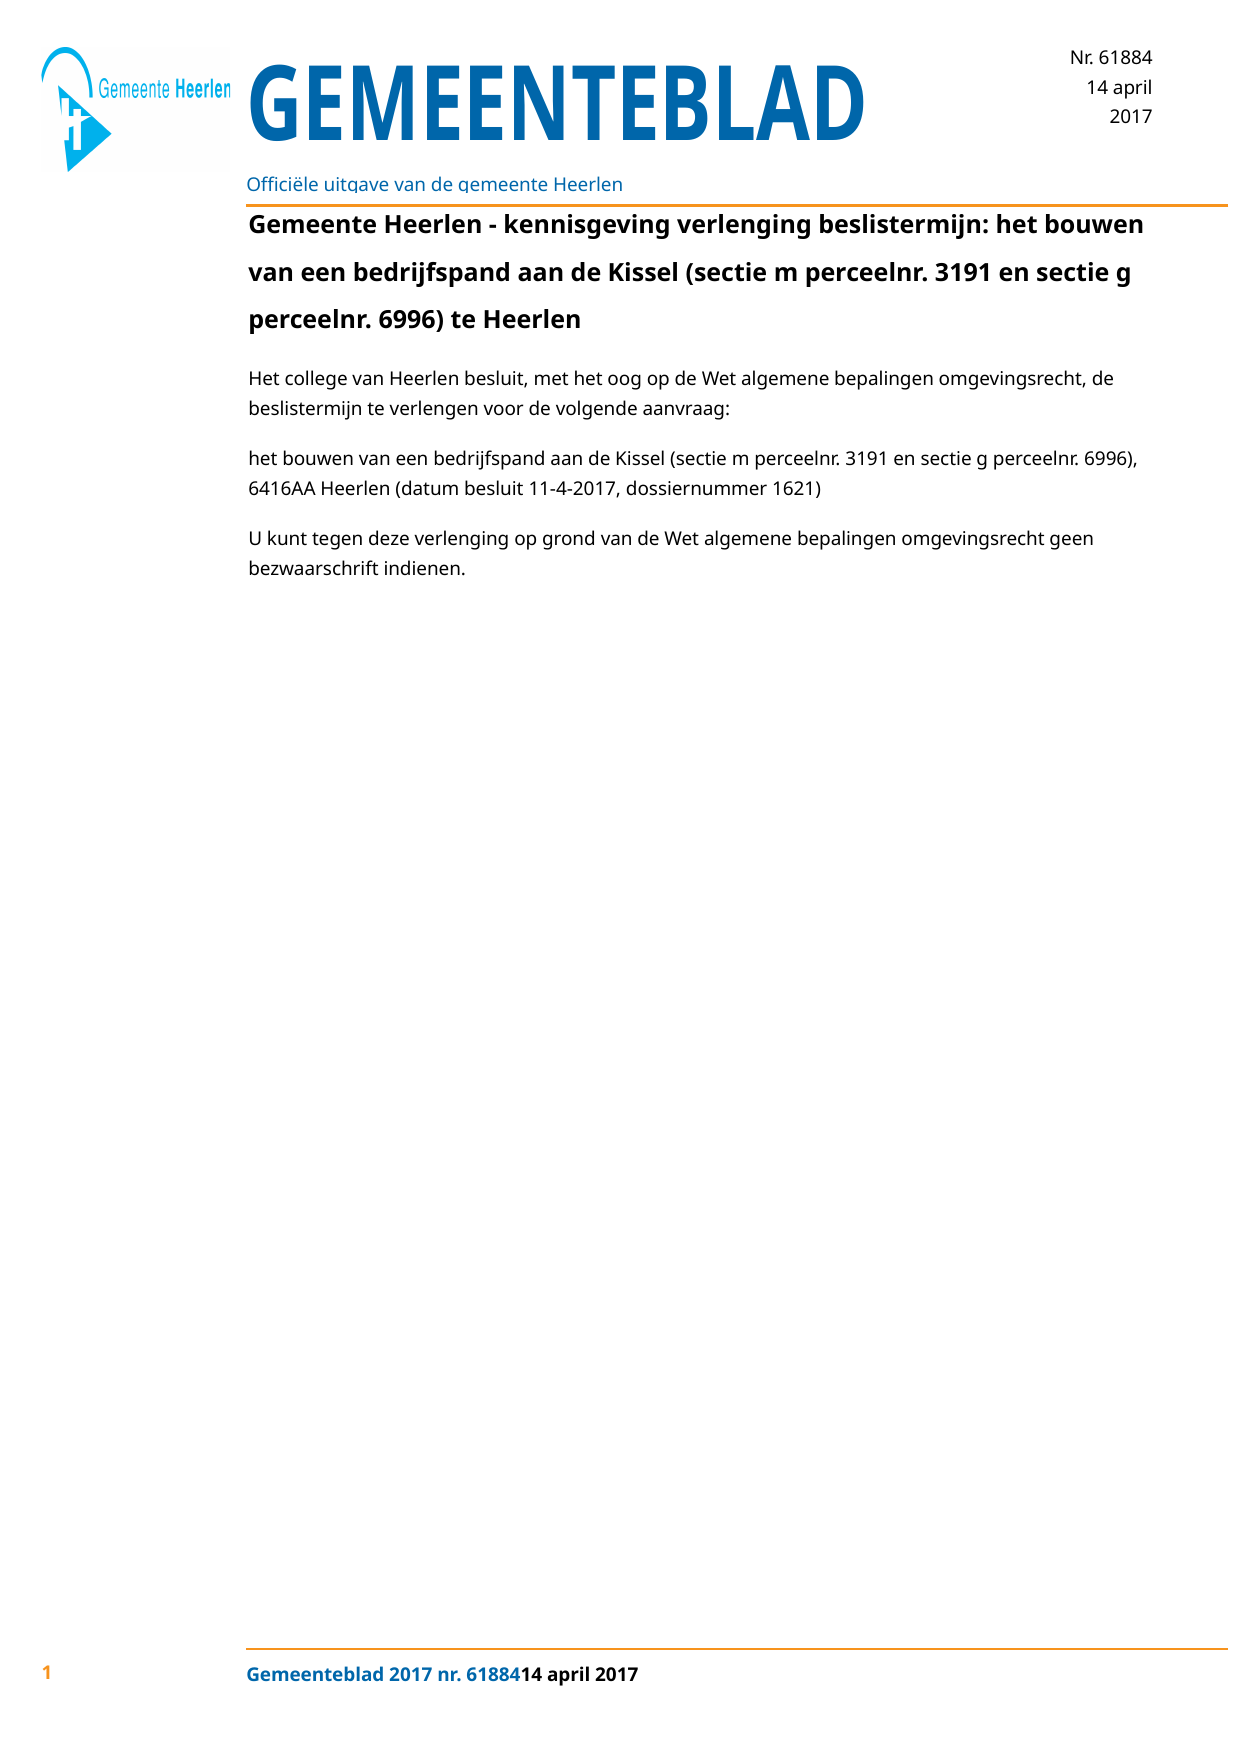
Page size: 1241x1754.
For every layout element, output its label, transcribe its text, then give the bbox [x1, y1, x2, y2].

text Het college van Heerlen besluit, met het oog op de Wet algemene bepalingen omgevingsrecht, de beslistermijn te verlengen voor de volgende aanvraag: [248, 366, 1152, 421]
picture [41, 47, 58, 70]
text U kunt tegen deze verlenging op grond van de Wet algemene bepalingen omgevingsrecht geen bezwaarschrift indienen. [248, 526, 1152, 581]
picture [41, 47, 231, 172]
text het bouwen van een bedrijfspand aan de Kissel (sectie m perceelnr. 3191 en sectie g perceelnr. 6996), 6416AA Heerlen (datum besluit 11-4-2017, dossiernummer 1621) [248, 446, 1152, 501]
text Gemeente Heerlen - kennisgeving verlenging beslistermijn: het bouwen van een bedrijfspand aan de Kissel (sectie m perceelnr. 3191 en sectie g perceelnr. 6996) te Heerlen [248, 207, 1152, 336]
